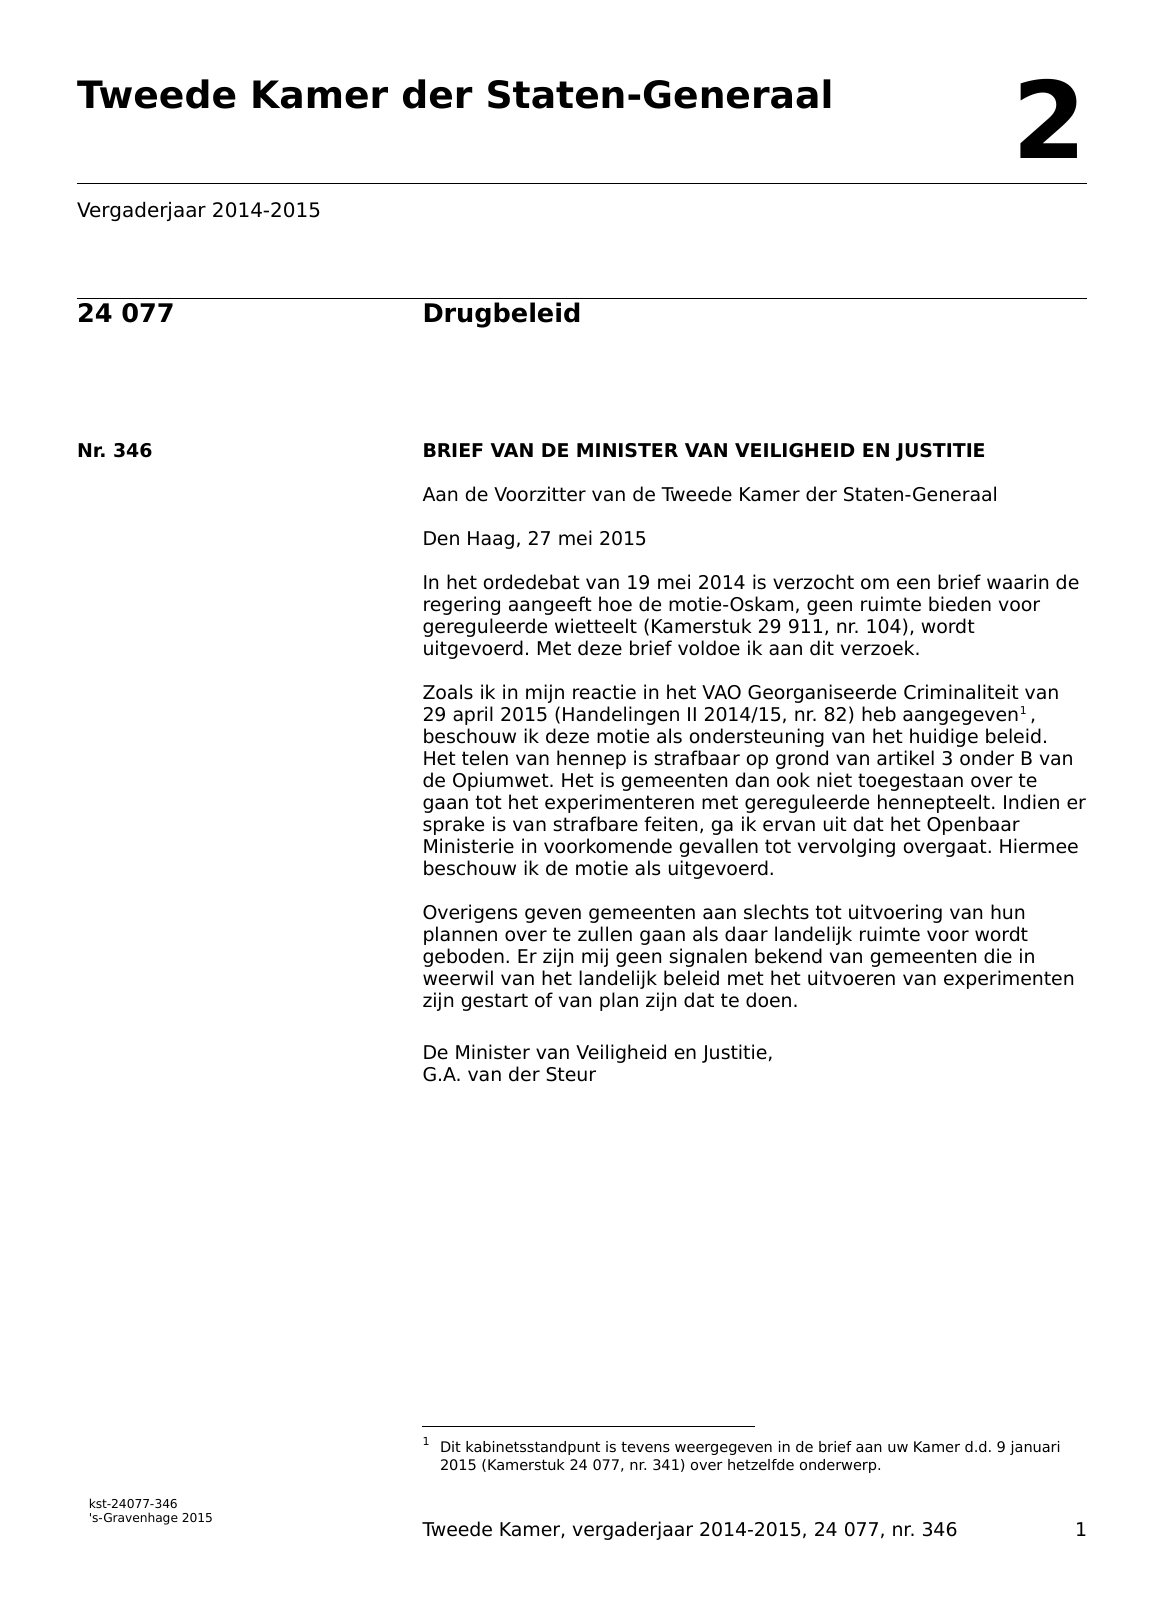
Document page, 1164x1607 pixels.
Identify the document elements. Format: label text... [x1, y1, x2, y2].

text Aan de Voorzitter van de Tweede Kamer der Staten-Generaal [422, 484, 1087, 506]
table_header 2 [886, 59, 1087, 183]
text Zoals ik in mijn reactie in het VAO Georganiseerde Criminaliteit van 29 april 2015 (Handelingen II 2014/15, nr. 82) heb aangegeven, beschouw ik deze motie als ondersteuning van het huidige beleid. Het telen van hennep is strafbaar op grond van artikel 3 onder B van de Opiumwet. Het is gemeenten dan ook niet toegestaan over te gaan tot het experimenteren met gereguleerde hennepteelt. Indien er sprake is van strafbare feiten, ga ik ervan uit dat het Openbaar Ministerie in voorkomende gevallen tot vervolging overgaat. Hiermee beschouw ik de motie als uitgevoerd. [422, 682, 1087, 880]
text 's-Gravenhage 2015 [88, 1511, 323, 1525]
subtitle Nr. 346 BRIEF VAN DE MINISTER VAN VEILIGHEID EN JUSTITIE [77, 440, 1087, 462]
text kst-24077-346 [88, 1497, 323, 1511]
text De Minister van Veiligheid en Justitie, G.A. van der Steur [422, 1042, 1087, 1086]
text Den Haag, 27 mei 2015 [422, 528, 1087, 550]
subtitle 24 077 Drugbeleid [77, 299, 1087, 329]
text Overigens geven gemeenten aan slechts tot uitvoering van hun plannen over te zullen gaan als daar landelijk ruimte voor wordt geboden. Er zijn mij geen signalen bekend van gemeenten die in weerwil van het landelijk beleid met het uitvoeren van experimenten zijn gestart of van plan zijn dat te doen. [422, 902, 1087, 1012]
table_header Tweede Kamer der Staten-Generaal [77, 59, 886, 183]
text Dit kabinetsstandpunt is tevens weergegeven in de brief aan uw Kamer d.d. 9 januari 2015 (Kamerstuk 24 077, nr. 341) over hetzelfde onderwerp. [422, 1435, 1087, 1474]
text In het ordedebat van 19 mei 2014 is verzocht om een brief waarin de regering aangeeft hoe de motie-Oskam, geen ruimte bieden voor gereguleerde wietteelt (Kamerstuk 29 911, nr. 104), wordt uitgevoerd. Met deze brief voldoe ik aan dit verzoek. [422, 572, 1087, 660]
table_cell Vergaderjaar 2014-2015 [77, 184, 1087, 298]
